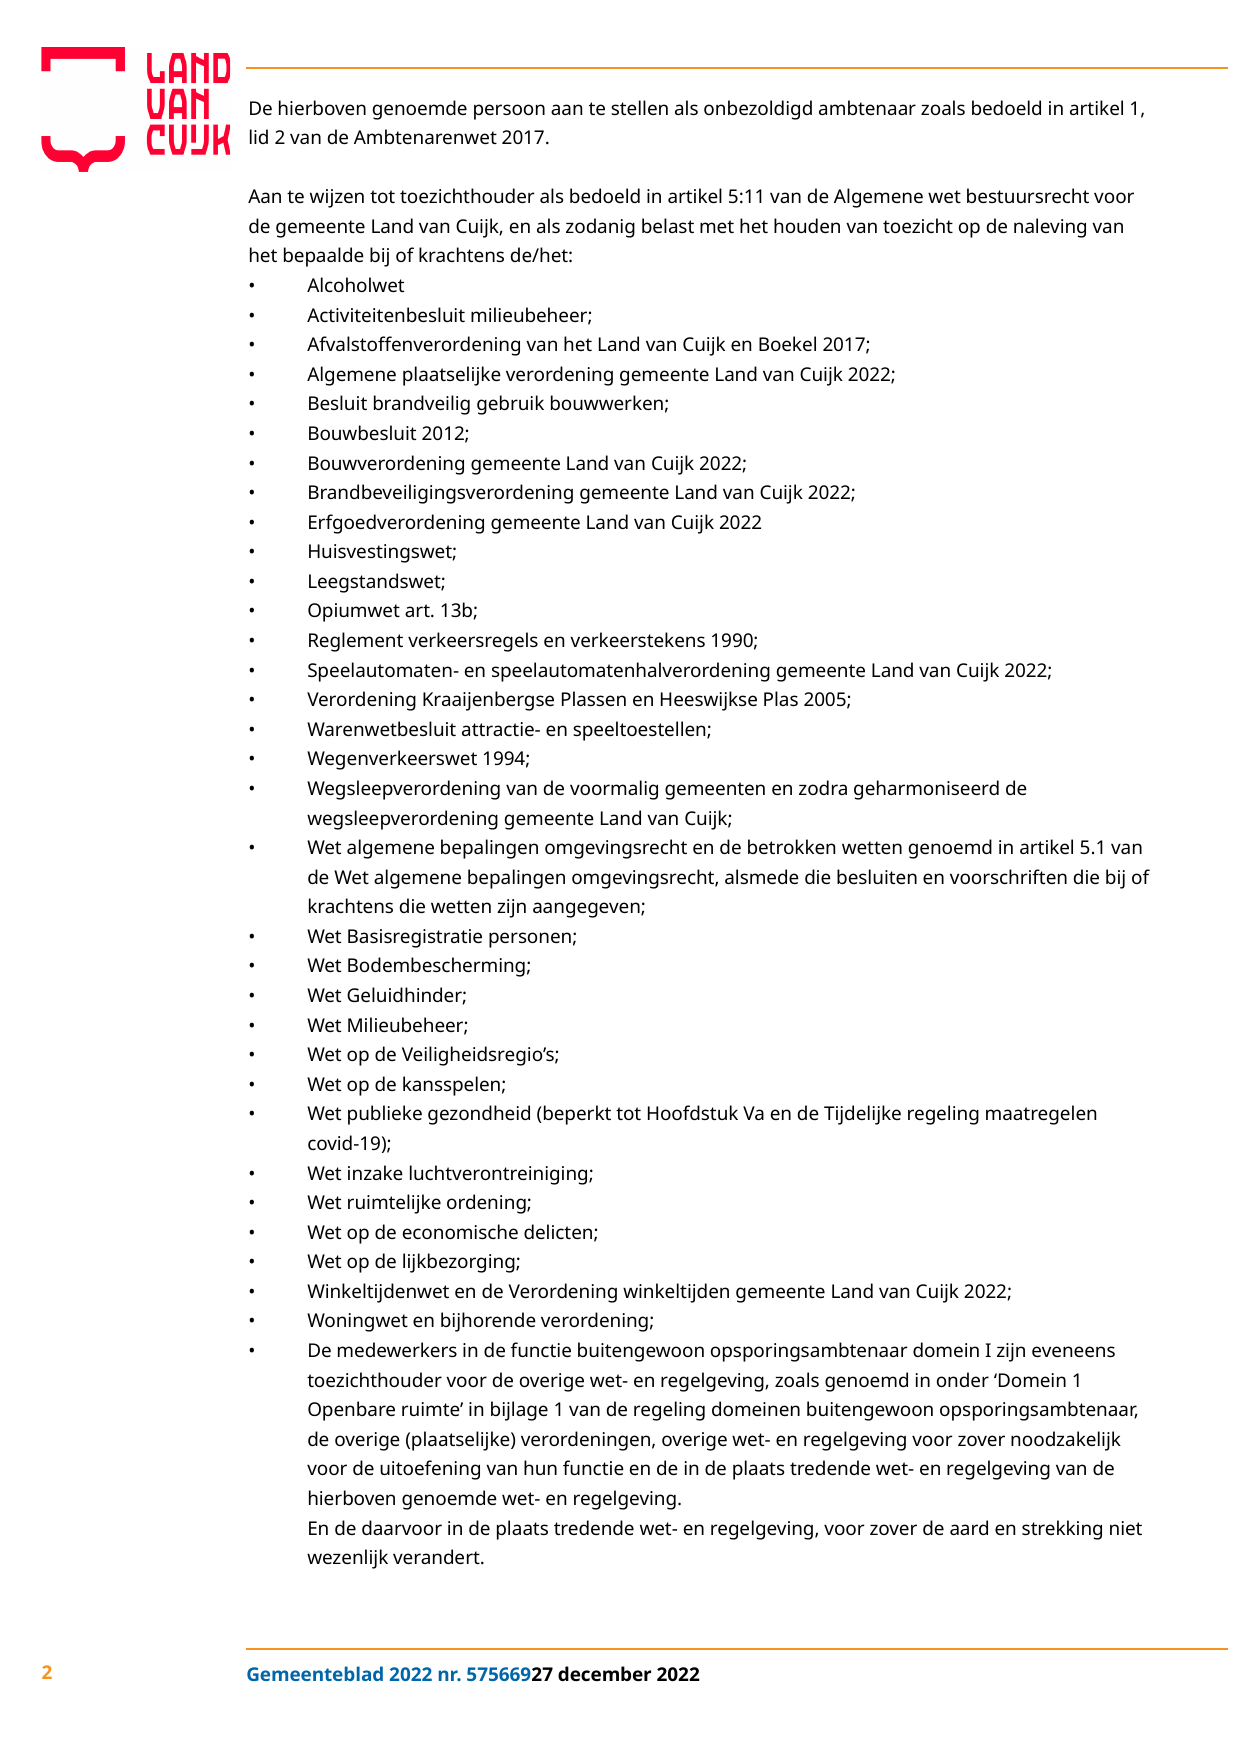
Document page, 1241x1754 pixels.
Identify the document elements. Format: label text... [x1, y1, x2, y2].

list Wegenverkeerswet 1994; [248, 746, 1152, 771]
list De medewerkers in de functie buitengewoon opsporingsambtenaar domein I zijn eveneens toezichthouder voor de overige wet- en regelgeving, zoals genoemd in onder ‘Domein 1 Openbare ruimte’ in bijlage 1 van de regeling domeinen buitengewoon opsporingsambtenaar, de overige (plaatselijke) verordeningen, overige wet- en regelgeving voor zover noodzakelijk voor de uitoefening van hun functie en de in de plaats tredende wet- en regelgeving van de hierboven genoemde wet- en regelgeving. [248, 1337, 1152, 1511]
list Erfgoedverordening gemeente Land van Cuijk 2022 [248, 509, 1152, 535]
list Wet Basisregistratie personen; [248, 923, 1152, 949]
list Wet op de kansspelen; [248, 1071, 1152, 1097]
list Alcoholwet [248, 272, 1152, 298]
list En de daarvoor in de plaats tredende wet- en regelgeving, voor zover de aard en strekking niet wezenlijk verandert. [248, 1515, 1152, 1570]
list Leegstandswet; [248, 568, 1152, 594]
list Afvalstoffenverordening van het Land van Cuijk en Boekel 2017; [248, 331, 1152, 357]
list Wet op de Veiligheidsregio’s; [248, 1041, 1152, 1067]
picture [41, 47, 231, 172]
list Wegsleepverordening van de voormalig gemeenten en zodra geharmoniseerd de wegsleepverordening gemeente Land van Cuijk; [248, 775, 1152, 831]
list Wet Milieubeheer; [248, 1012, 1152, 1038]
list Wet Bodembescherming; [248, 953, 1152, 978]
list Huisvestingswet; [248, 538, 1152, 564]
list Woningwet en bijhorende verordening; [248, 1308, 1152, 1333]
list Wet ruimtelijke ordening; [248, 1189, 1152, 1215]
list Besluit brandveilig gebruik bouwwerken; [248, 391, 1152, 416]
list Winkeltijdenwet en de Verordening winkeltijden gemeente Land van Cuijk 2022; [248, 1278, 1152, 1304]
list Wet op de economische delicten; [248, 1219, 1152, 1245]
list Verordening Kraaijenbergse Plassen en Heeswijkse Plas 2005; [248, 686, 1152, 712]
text Aan te wijzen tot toezichthouder als bedoeld in artikel 5:11 van de Algemene wet bestuursrecht voor de gemeente Land van Cuijk, en als zodanig belast met het houden van toezicht op de naleving van het bepaalde bij of krachtens de/het: [248, 183, 1152, 268]
list Wet inzake luchtverontreiniging; [248, 1160, 1152, 1186]
list Activiteitenbesluit milieubeheer; [248, 302, 1152, 328]
list Algemene plaatselijke verordening gemeente Land van Cuijk 2022; [248, 361, 1152, 387]
list Speelautomaten- en speelautomatenhalverordening gemeente Land van Cuijk 2022; [248, 657, 1152, 683]
list Wet op de lijkbezorging; [248, 1248, 1152, 1274]
list Opiumwet art. 13b; [248, 598, 1152, 623]
text De hierboven genoemde persoon aan te stellen als onbezoldigd ambtenaar zoals bedoeld in artikel 1, lid 2 van de Ambtenarenwet 2017. [248, 95, 1152, 150]
list Bouwbesluit 2012; [248, 420, 1152, 446]
list Bouwverordening gemeente Land van Cuijk 2022; [248, 450, 1152, 476]
list Wet algemene bepalingen omgevingsrecht en de betrokken wetten genoemd in artikel 5.1 van de Wet algemene bepalingen omgevingsrecht, alsmede die besluiten en voorschriften die bij of krachtens die wetten zijn aangegeven; [248, 834, 1152, 919]
list Warenwetbesluit attractie- en speeltoestellen; [248, 716, 1152, 742]
list Wet Geluidhinder; [248, 982, 1152, 1008]
list Reglement verkeersregels en verkeerstekens 1990; [248, 627, 1152, 653]
list Brandbeveiligingsverordening gemeente Land van Cuijk 2022; [248, 479, 1152, 505]
list Wet publieke gezondheid (beperkt tot Hoofdstuk Va en de Tijdelijke regeling maatregelen covid-19); [248, 1101, 1152, 1156]
